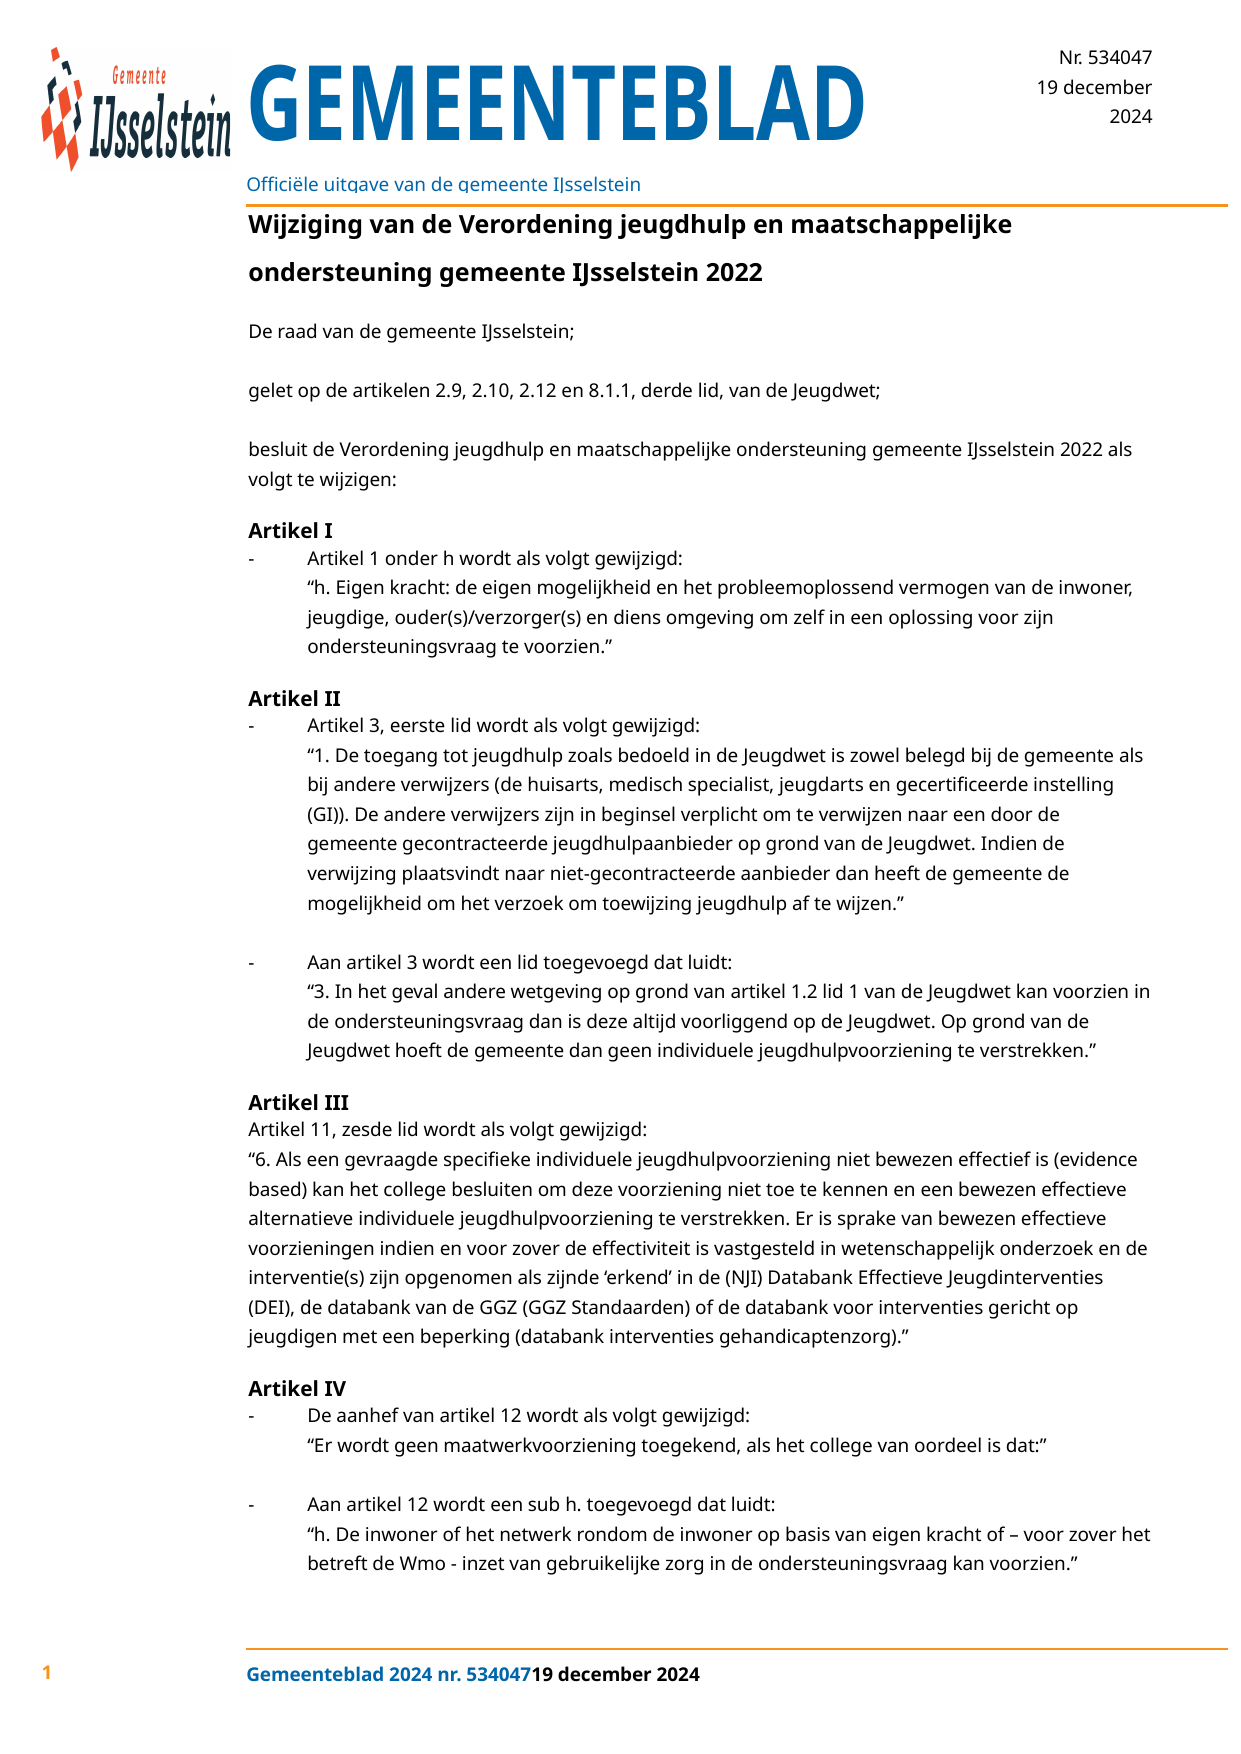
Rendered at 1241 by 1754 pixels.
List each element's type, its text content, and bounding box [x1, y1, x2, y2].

list “Er wordt geen maatwerkvoorziening toegekend, als het college van oordeel is dat:” [248, 1432, 1152, 1458]
list De aanhef van artikel 12 wordt als volgt gewijzigd: [248, 1402, 1152, 1428]
list “h. Eigen kracht: de eigen mogelijkheid en het probleemoplossend vermogen van de inwoner, jeugdige, ouder(s)/verzorger(s) en diens omgeving om zelf in een oplossing voor zijn ondersteuningsvraag te voorzien.” [248, 574, 1152, 659]
text Artikel III [248, 1088, 1152, 1117]
picture [41, 47, 231, 172]
text besluit de Verordening jeugdhulp en maatschappelijke ondersteuning gemeente IJsselstein 2022 als volgt te wijzigen: [248, 436, 1152, 492]
list Artikel 3, eerste lid wordt als volgt gewijzigd: [248, 712, 1152, 738]
list Aan artikel 3 wordt een lid toegevoegd dat luidt: [248, 949, 1152, 975]
text gelet op de artikelen 2.9, 2.10, 2.12 en 8.1.1, derde lid, van de Jeugdwet; [248, 377, 1152, 403]
list Aan artikel 12 wordt een sub h. toegevoegd dat luidt: [248, 1491, 1152, 1517]
list “h. De inwoner of het netwerk rondom de inwoner op basis van eigen kracht of – voor zover het betreft de Wmo - inzet van gebruikelijke zorg in de ondersteuningsvraag kan voorzien.” [248, 1521, 1152, 1576]
list Artikel 1 onder h wordt als volgt gewijzigd: [248, 545, 1152, 570]
text Artikel 11, zesde lid wordt als volgt gewijzigd: [248, 1117, 1152, 1142]
text Artikel IV [248, 1374, 1152, 1402]
text Artikel I [248, 516, 1152, 545]
list “3. In het geval andere wetgeving op grond van artikel 1.2 lid 1 van de Jeugdwet kan voorzien in de ondersteuningsvraag dan is deze altijd voorliggend op de Jeugdwet. Op grond van de Jeugdwet hoeft de gemeente dan geen individuele jeugdhulpvoorziening te verstrekken.” [248, 978, 1152, 1063]
list “1. De toegang tot jeugdhulp zoals bedoeld in de Jeugdwet is zowel belegd bij de gemeente als bij andere verwijzers (de huisarts, medisch specialist, jeugdarts en gecertificeerde instelling (GI)). De andere verwijzers zijn in beginsel verplicht om te verwijzen naar een door de gemeente gecontracteerde jeugdhulpaanbieder op grond van de Jeugdwet. Indien de verwijzing plaatsvindt naar niet-gecontracteerde aanbieder dan heeft de gemeente de mogelijkheid om het verzoek om toewijzing jeugdhulp af te wijzen.” [248, 742, 1152, 916]
text “6. Als een gevraagde specifieke individuele jeugdhulpvoorziening niet bewezen effectief is (evidence based) kan het college besluiten om deze voorziening niet toe te kennen en een bewezen effectieve alternatieve individuele jeugdhulpvoorziening te verstrekken. Er is sprake van bewezen effectieve voorzieningen indien en voor zover de effectiviteit is vastgesteld in wetenschappelijk onderzoek en de interventie(s) zijn opgenomen als zijnde ‘erkend’ in de (NJI) Databank Effectieve Jeugdinterventies (DEI), de databank van de GGZ (GGZ Standaarden) of de databank voor interventies gericht op jeugdigen met een beperking (databank interventies gehandicaptenzorg).” [248, 1146, 1152, 1349]
text De raad van de gemeente IJsselstein; [248, 318, 1152, 344]
text Wijziging van de Verordening jeugdhulp en maatschappelijke ondersteuning gemeente IJsselstein 2022 [248, 207, 1152, 288]
text Artikel II [248, 684, 1152, 712]
